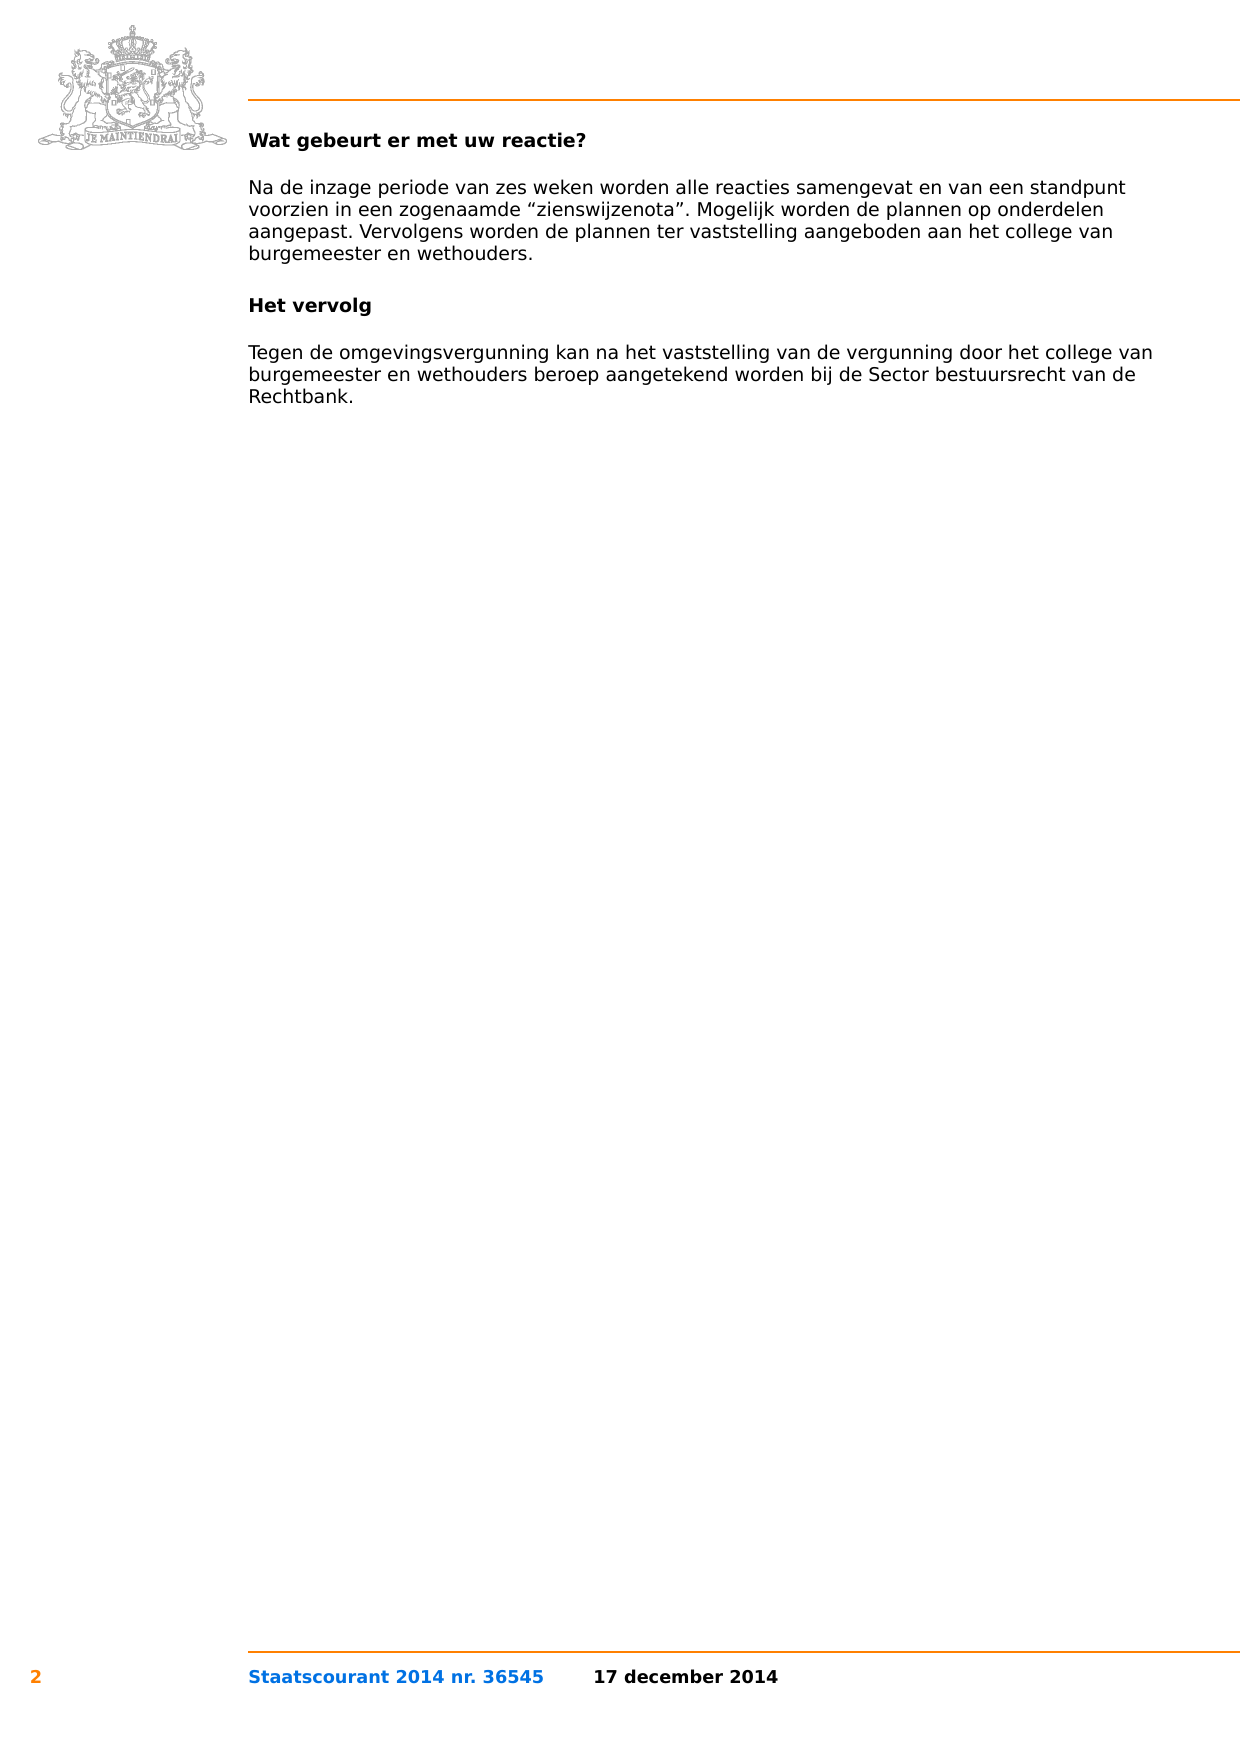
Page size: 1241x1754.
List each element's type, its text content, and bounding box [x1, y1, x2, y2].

text Na de inzage periode van zes weken worden alle reacties samengevat en van een standpunt voorzien in een zogenaamde “zienswijzenota”. Mogelijk worden de plannen op onderdelen aangepast. Vervolgens worden de plannen ter vaststelling aangeboden aan het college van burgemeester en wethouders. [248, 177, 1163, 265]
subtitle Het vervolg [248, 295, 1163, 317]
subtitle Wat gebeurt er met uw reactie? [248, 130, 1163, 152]
picture [38, 25, 227, 150]
text Tegen de omgevingsvergunning kan na het vaststelling van de vergunning door het college van burgemeester en wethouders beroep aangetekend worden bij de Sector bestuursrecht van de Rechtbank. [248, 342, 1163, 408]
